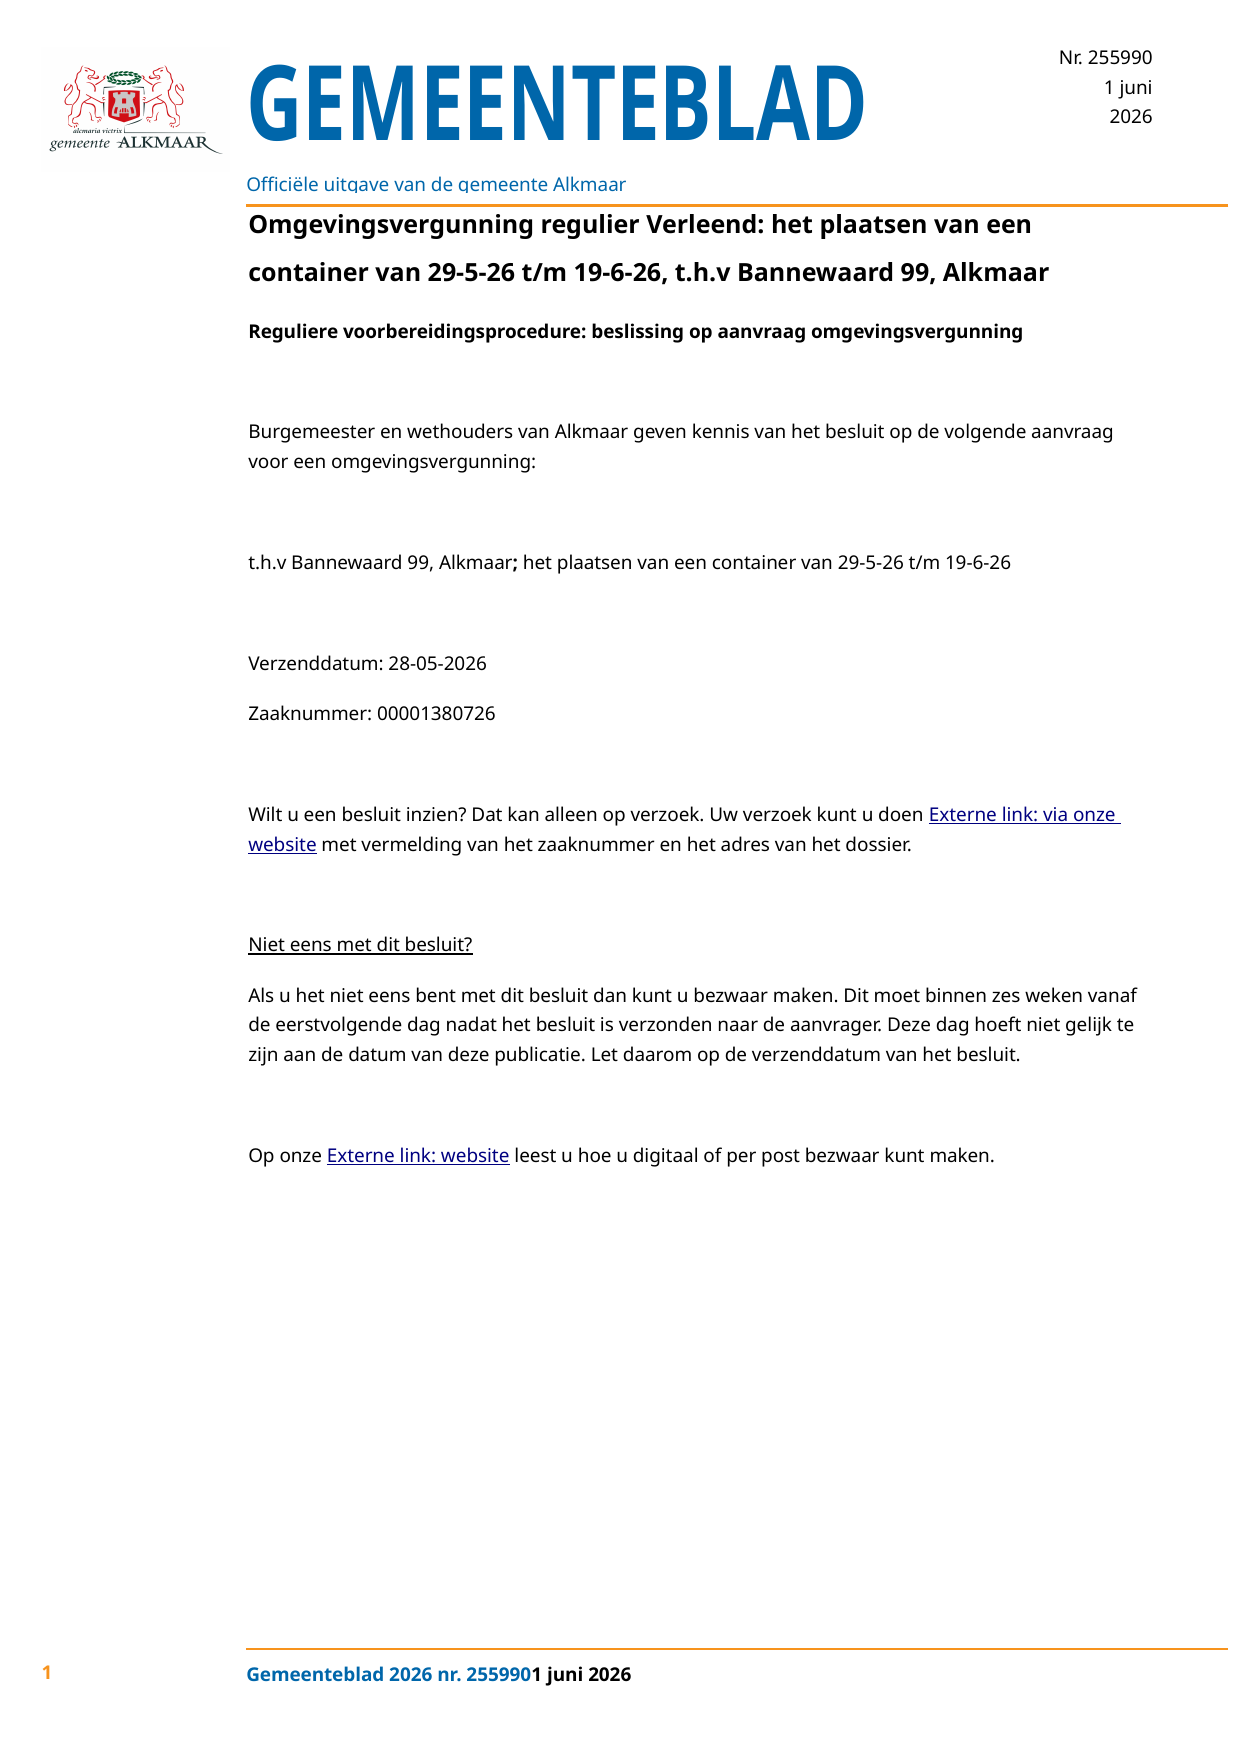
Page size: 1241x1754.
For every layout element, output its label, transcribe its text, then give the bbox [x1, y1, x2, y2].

text Zaaknummer: 00001380726 [248, 700, 1152, 726]
text Reguliere voorbereidingsprocedure: beslissing op aanvraag omgevingsvergunning [248, 318, 1152, 344]
text Als u het niet eens bent met dit besluit dan kunt u bezwaar maken. Dit moet binnen zes weken vanaf de eerstvolgende dag nadat het besluit is verzonden naar de aanvrager. Deze dag hoeft niet gelijk te zijn aan de datum van deze publicatie. Let daarom op de verzenddatum van het besluit. [248, 982, 1152, 1067]
text Niet eens met dit besluit? [248, 932, 1152, 957]
text Wilt u een besluit inzien? Dat kan alleen op verzoek. Uw verzoek kunt u doen Externe link: via onze website met vermelding van het zaaknummer en het adres van het dossier. [248, 801, 1152, 857]
text Op onze Externe link: website leest u hoe u digitaal of per post bezwaar kunt maken. [248, 1142, 1152, 1168]
text Burgemeester en wethouders van Alkmaar geven kennis van het besluit op de volgende aanvraag voor een omgevingsvergunning: [248, 419, 1152, 474]
text Verzenddatum: 28-05-2026 [248, 650, 1152, 676]
text Omgevingsvergunning regulier Verleend: het plaatsen van een container van 29-5-26 t/m 19-6-26, t.h.v Bannewaard 99, Alkmaar [248, 207, 1152, 288]
text t.h.v Bannewaard 99, Alkmaar; het plaatsen van een container van 29-5-26 t/m 19-6-26 [248, 549, 1152, 575]
picture [41, 47, 231, 172]
